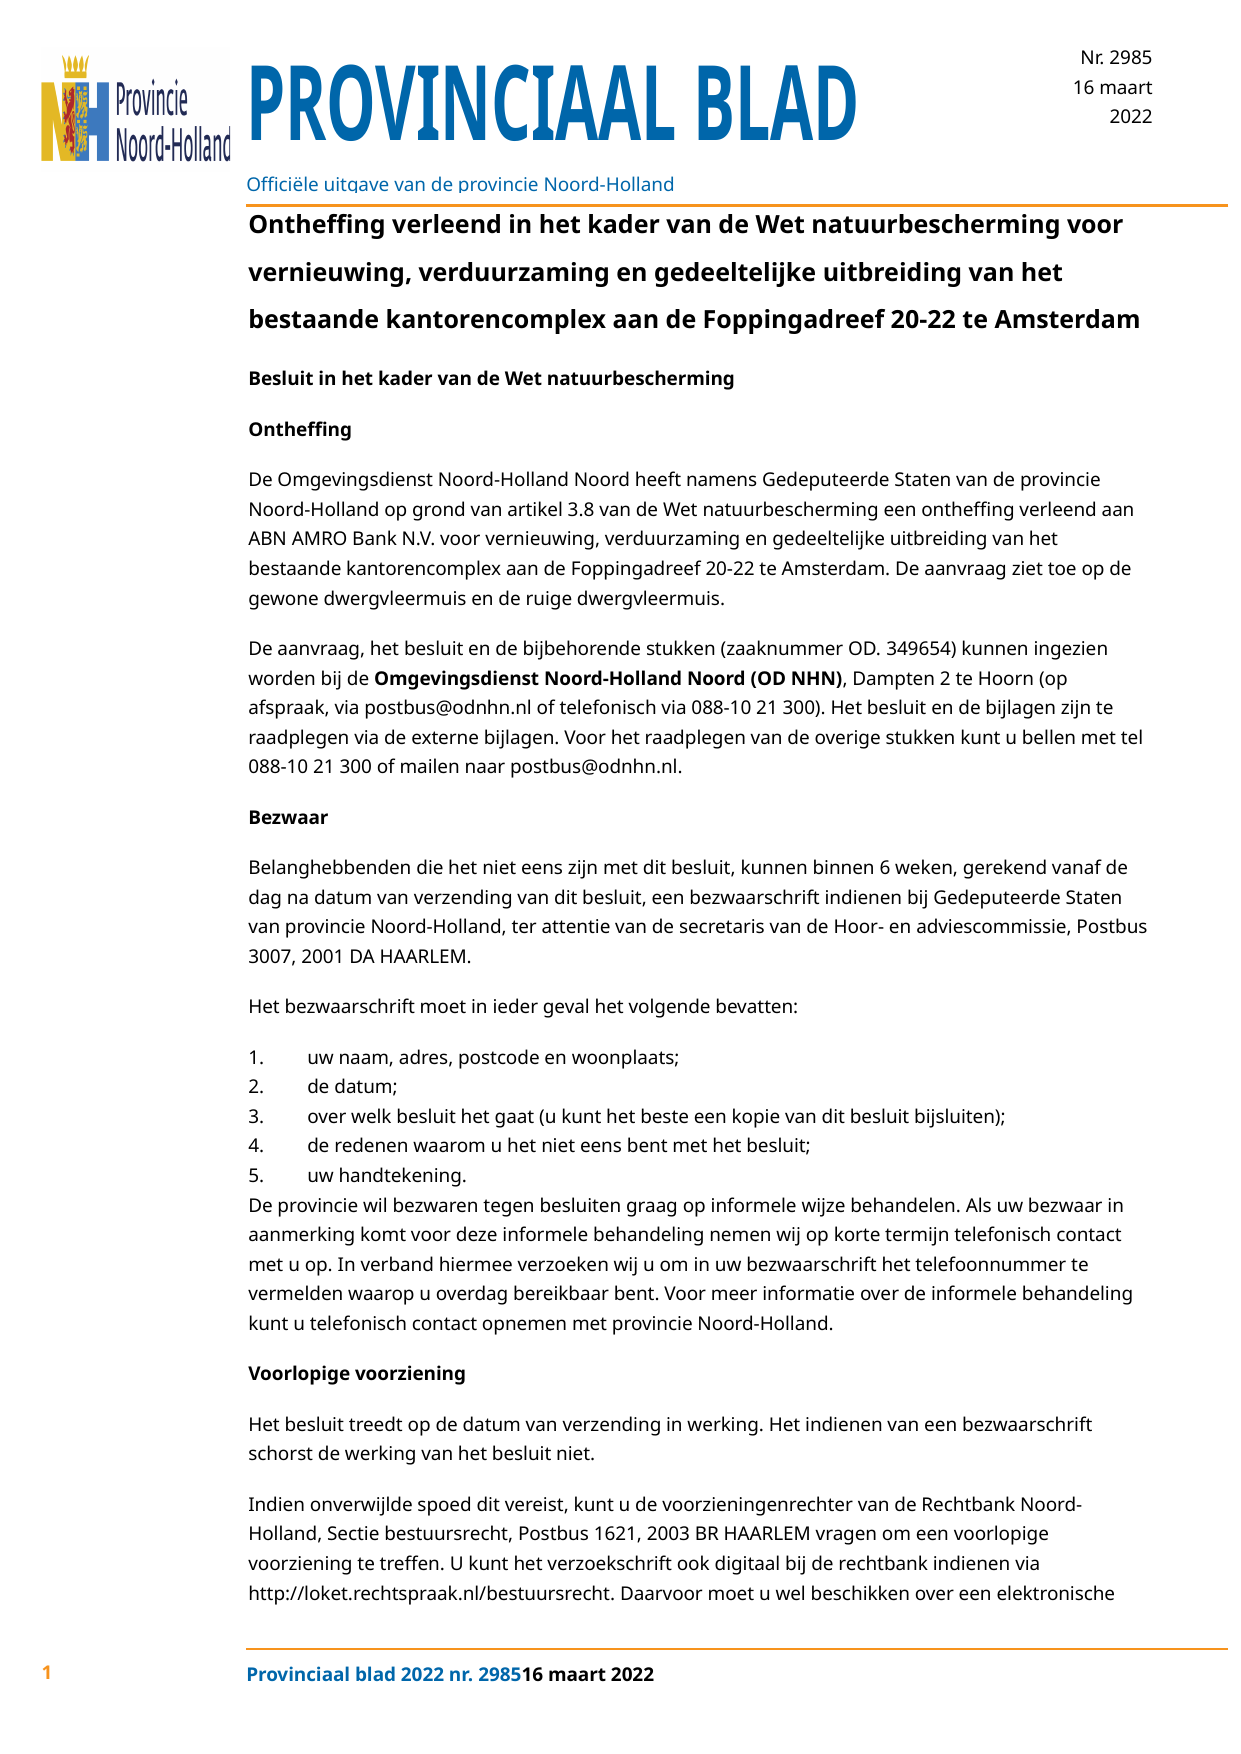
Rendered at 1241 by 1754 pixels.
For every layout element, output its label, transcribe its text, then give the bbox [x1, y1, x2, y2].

text Het bezwaarschrift moet in ieder geval het volgende bevatten: [248, 993, 1152, 1019]
text Indien onverwijlde spoed dit vereist, kunt u de voorzieningenrechter van de Rechtbank Noord-Holland, Sectie bestuursrecht, Postbus 1621, 2003 BR HAARLEM vragen om een voorlopige voorziening te treffen. U kunt het verzoekschrift ook digitaal bij de rechtbank indienen via http://loket.rechtspraak.nl/bestuursrecht. Daarvoor moet u wel beschikken over een elektronische [248, 1491, 1152, 1605]
text Bezwaar [248, 804, 1152, 829]
list uw handtekening. [248, 1162, 1152, 1188]
text Ontheffing verleend in het kader van de Wet natuurbescherming voor vernieuwing, verduurzaming en gedeeltelijke uitbreiding van het bestaande kantorencomplex aan de Foppingadreef 20-22 te Amsterdam [248, 207, 1152, 336]
text Ontheffing [248, 416, 1152, 442]
text Het besluit treedt op de datum van verzending in werking. Het indienen van een bezwaarschrift schorst de werking van het besluit niet. [248, 1411, 1152, 1466]
list uw naam, adres, postcode en woonplaats; [248, 1044, 1152, 1069]
text Besluit in het kader van de Wet natuurbescherming [248, 366, 1152, 391]
text Voorlopige voorziening [248, 1361, 1152, 1386]
list de redenen waarom u het niet eens bent met het besluit; [248, 1133, 1152, 1158]
picture [41, 47, 231, 172]
list over welk besluit het gaat (u kunt het beste een kopie van dit besluit bijsluiten); [248, 1103, 1152, 1129]
text De provincie wil bezwaren tegen besluiten graag op informele wijze behandelen. Als uw bezwaar in aanmerking komt voor deze informele behandeling nemen wij op korte termijn telefonisch contact met u op. In verband hiermee verzoeken wij u om in uw bezwaarschrift het telefoonnummer te vermelden waarop u overdag bereikbaar bent. Voor meer informatie over de informele behandeling kunt u telefonisch contact opnemen met provincie Noord-Holland. [248, 1192, 1152, 1336]
text De aanvraag, het besluit en de bijbehorende stukken (zaaknummer OD. 349654) kunnen ingezien worden bij de Omgevingsdienst Noord-Holland Noord (OD NHN), Dampten 2 te Hoorn (op afspraak, via postbus@odnhn.nl of telefonisch via 088-10 21 300). Het besluit en de bijlagen zijn te raadplegen via de externe bijlagen. Voor het raadplegen van de overige stukken kunt u bellen met tel 088-10 21 300 of mailen naar postbus@odnhn.nl. [248, 635, 1152, 779]
list de datum; [248, 1073, 1152, 1099]
text De Omgevingsdienst Noord-Holland Noord heeft namens Gedeputeerde Staten van de provincie Noord-Holland op grond van artikel 3.8 van de Wet natuurbescherming een ontheffing verleend aan ABN AMRO Bank N.V. voor vernieuwing, verduurzaming en gedeeltelijke uitbreiding van het bestaande kantorencomplex aan de Foppingadreef 20-22 te Amsterdam. De aanvraag ziet toe op de gewone dwergvleermuis en de ruige dwergvleermuis. [248, 466, 1152, 610]
text Belanghebbenden die het niet eens zijn met dit besluit, kunnen binnen 6 weken, gerekend vanaf de dag na datum van verzending van dit besluit, een bezwaarschrift indienen bij Gedeputeerde Staten van provincie Noord-Holland, ter attentie van de secretaris van de Hoor- en adviescommissie, Postbus 3007, 2001 DA HAARLEM. [248, 854, 1152, 969]
